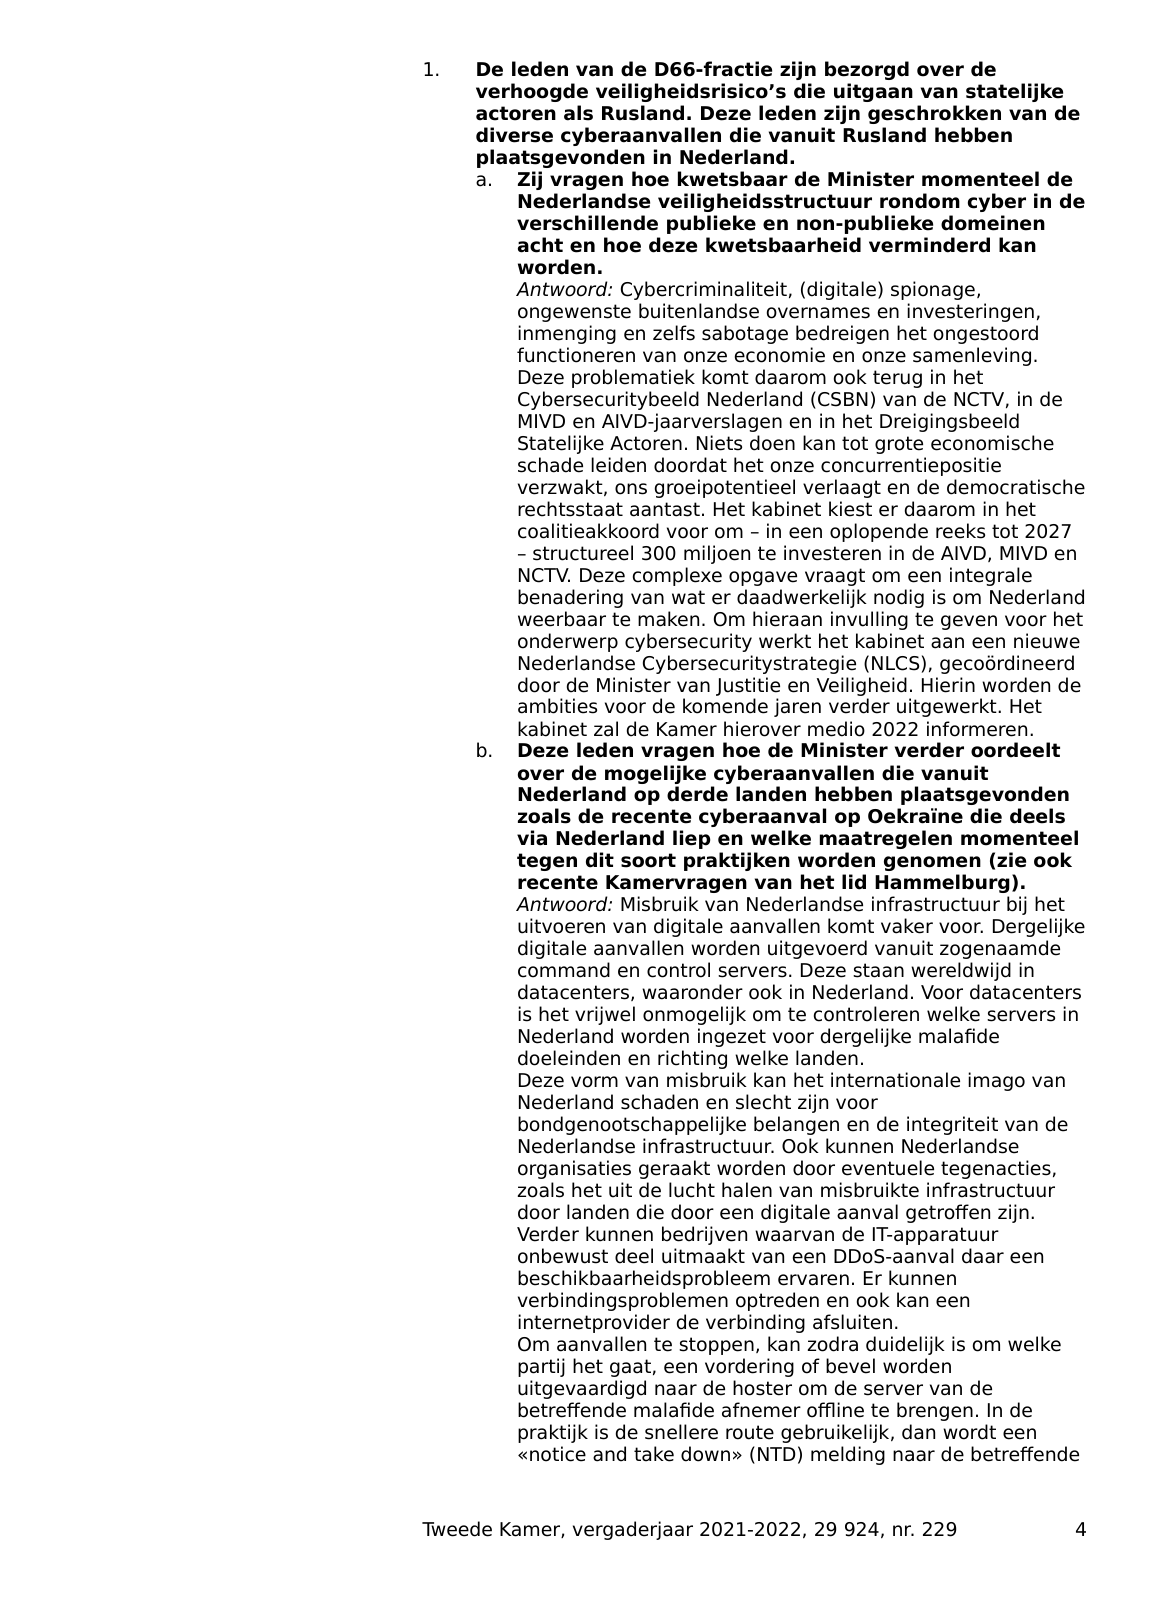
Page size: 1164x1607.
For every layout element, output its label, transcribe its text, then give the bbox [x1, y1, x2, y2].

text b. Deze leden vragen hoe de Minister verder oordeelt over de mogelijke cyberaanvallen die vanuit Nederland op derde landen hebben plaatsgevonden zoals de recente cyberaanval op Oekraïne die deels via Nederland liep en welke maatregelen momenteel tegen dit soort praktijken worden genomen (zie ook recente Kamervragen van het lid Hammelburg). [475, 740, 1087, 894]
text 1. De leden van de D66-fractie zijn bezorgd over de verhoogde veiligheidsrisico’s die uitgaan van statelijke actoren als Rusland. Deze leden zijn geschrokken van de diverse cyberaanvallen die vanuit Rusland hebben plaatsgevonden in Nederland. [422, 59, 1087, 169]
text Om aanvallen te stoppen, kan zodra duidelijk is om welke partij het gaat, een vordering of bevel worden uitgevaardigd naar de hoster om de server van de betreffende malafide afnemer offline te brengen. In de praktijk is de snellere route gebruikelijk, dan wordt een «notice and take down» (NTD) melding naar de betreffende [517, 1334, 1087, 1466]
text Antwoord: Cybercriminaliteit, (digitale) spionage, ongewenste buitenlandse overnames en investeringen, inmenging en zelfs sabotage bedreigen het ongestoord functioneren van onze economie en onze samenleving. Deze problematiek komt daarom ook terug in het Cybersecuritybeeld Nederland (CSBN) van de NCTV, in de MIVD en AIVD-jaarverslagen en in het Dreigingsbeeld Statelijke Actoren. Niets doen kan tot grote economische schade leiden doordat het onze concurrentiepositie verzwakt, ons groeipotentieel verlaagt en de democratische rechtsstaat aantast. Het kabinet kiest er daarom in het coalitieakkoord voor om – in een oplopende reeks tot 2027 – structureel 300 miljoen te investeren in de AIVD, MIVD en NCTV. Deze complexe opgave vraagt om een integrale benadering van wat er daadwerkelijk nodig is om Nederland weerbaar te maken. Om hieraan invulling te geven voor het onderwerp cybersecurity werkt het kabinet aan een nieuwe Nederlandse Cybersecuritystrategie (NLCS), gecoördineerd door de Minister van Justitie en Veiligheid. Hierin worden de ambities voor de komende jaren verder uitgewerkt. Het kabinet zal de Kamer hierover medio 2022 informeren. [517, 279, 1087, 740]
text Antwoord: Misbruik van Nederlandse infrastructuur bij het uitvoeren van digitale aanvallen komt vaker voor. Dergelijke digitale aanvallen worden uitgevoerd vanuit zogenaamde command en control servers. Deze staan wereldwijd in datacenters, waaronder ook in Nederland. Voor datacenters is het vrijwel onmogelijk om te controleren welke servers in Nederland worden ingezet voor dergelijke malafide doeleinden en richting welke landen. [517, 894, 1087, 1070]
text Deze vorm van misbruik kan het internationale imago van Nederland schaden en slecht zijn voor bondgenootschappelijke belangen en de integriteit van de Nederlandse infrastructuur. Ook kunnen Nederlandse organisaties geraakt worden door eventuele tegenacties, zoals het uit de lucht halen van misbruikte infrastructuur door landen die door een digitale aanval getroffen zijn. Verder kunnen bedrijven waarvan de IT-apparatuur onbewust deel uitmaakt van een DDoS-aanval daar een beschikbaarheidsprobleem ervaren. Er kunnen verbindingsproblemen optreden en ook kan een internetprovider de verbinding afsluiten. [517, 1070, 1087, 1334]
text a. Zij vragen hoe kwetsbaar de Minister momenteel de Nederlandse veiligheidsstructuur rondom cyber in de verschillende publieke en non-publieke domeinen acht en hoe deze kwetsbaarheid verminderd kan worden. [475, 169, 1087, 279]
